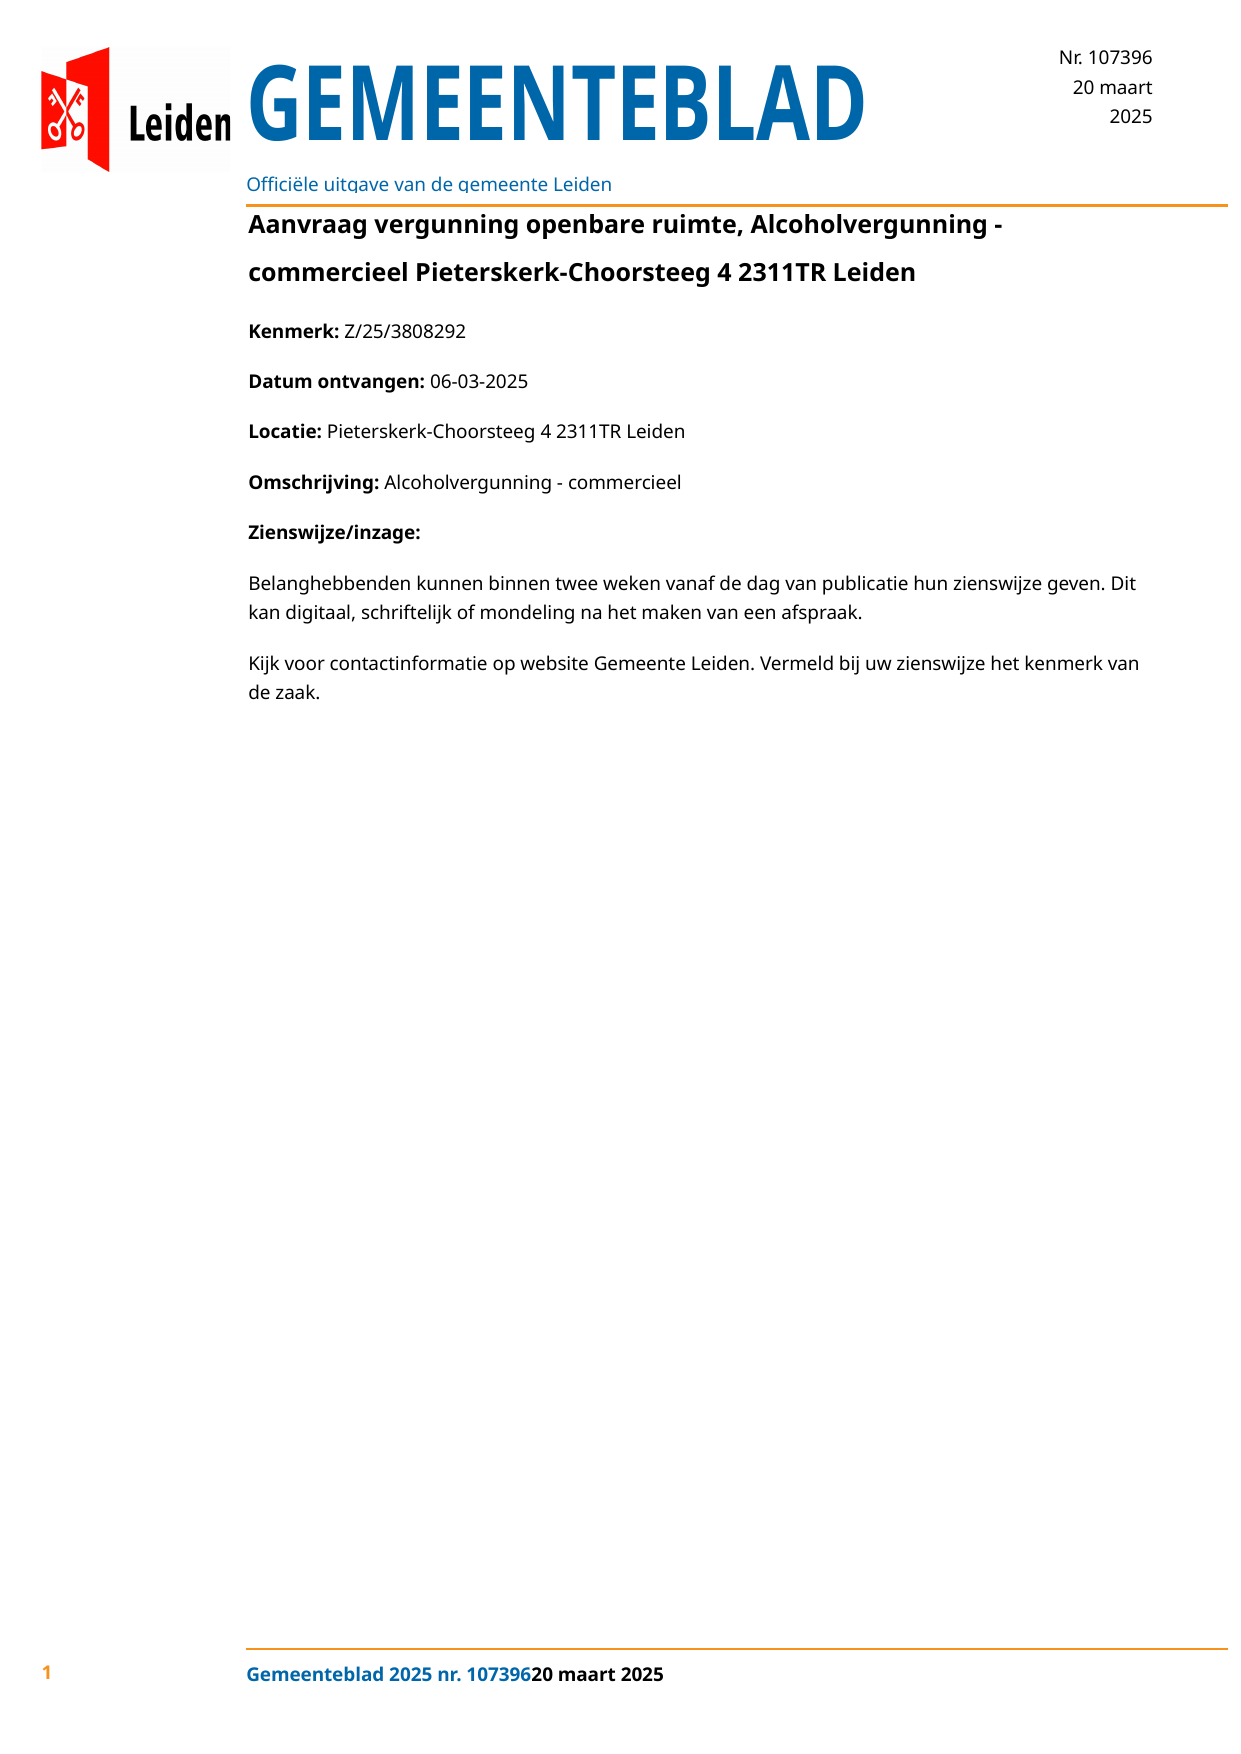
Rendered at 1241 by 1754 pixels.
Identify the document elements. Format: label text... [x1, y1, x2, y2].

picture [41, 47, 231, 172]
text Belanghebbenden kunnen binnen twee weken vanaf de dag van publicatie hun zienswijze geven. Dit kan digitaal, schriftelijk of mondeling na het maken van een afspraak. [248, 570, 1152, 625]
text Datum ontvangen: 06-03-2025 [248, 368, 1152, 394]
text Kijk voor contactinformatie op website Gemeente Leiden. Vermeld bij uw zienswijze het kenmerk van de zaak. [248, 650, 1152, 705]
text Kenmerk: Z/25/3808292 [248, 318, 1152, 344]
text Locatie: Pieterskerk-Choorsteeg 4 2311TR Leiden [248, 419, 1152, 444]
text Omschrijving: Alcoholvergunning - commercieel [248, 469, 1152, 495]
text Zienswijze/inzage: [248, 519, 1152, 545]
text Aanvraag vergunning openbare ruimte, Alcoholvergunning - commercieel Pieterskerk-Choorsteeg 4 2311TR Leiden [248, 207, 1152, 288]
